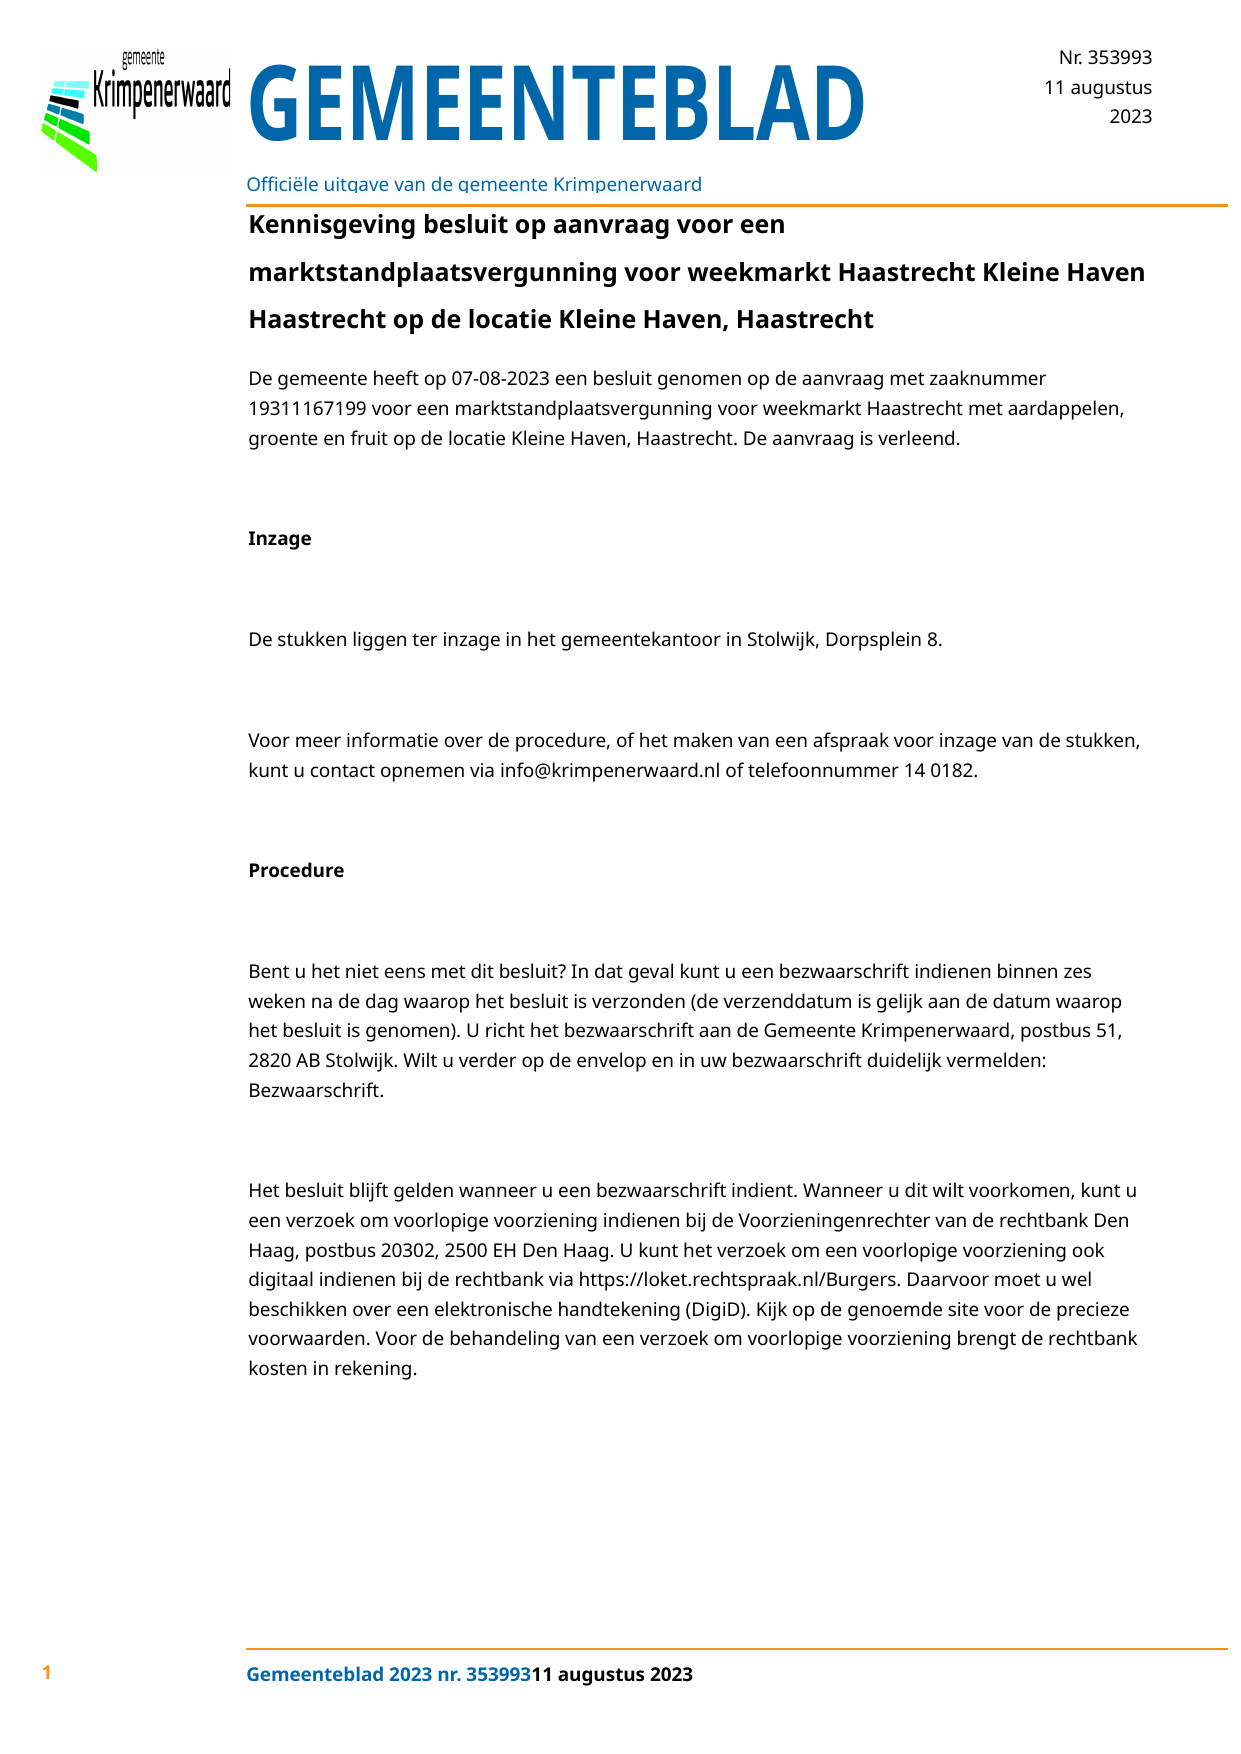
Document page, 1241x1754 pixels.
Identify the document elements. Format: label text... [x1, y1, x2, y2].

text Bent u het niet eens met dit besluit? In dat geval kunt u een bezwaarschrift indienen binnen zes weken na de dag waarop het besluit is verzonden (de verzenddatum is gelijk aan de datum waarop het besluit is genomen). U richt het bezwaarschrift aan de Gemeente Krimpenerwaard, postbus 51, 2820 AB Stolwijk. Wilt u verder op de envelop en in uw bezwaarschrift duidelijk vermelden: Bezwaarschrift. [248, 958, 1152, 1102]
text Het besluit blijft gelden wanneer u een bezwaarschrift indient. Wanneer u dit wilt voorkomen, kunt u een verzoek om voorlopige voorziening indienen bij de Voorzieningenrechter van de rechtbank Den Haag, postbus 20302, 2500 EH Den Haag. U kunt het verzoek om een voorlopige voorziening ook digitaal indienen bij de rechtbank via https://loket.rechtspraak.nl/Burgers. Daarvoor moet u wel beschikken over een elektronische handtekening (DigiD). Kijk op de genoemde site voor de precieze voorwaarden. Voor de behandeling van een verzoek om voorlopige voorziening brengt de rechtbank kosten in rekening. [248, 1178, 1152, 1381]
text De gemeente heeft op 07-08-2023 een besluit genomen op de aanvraag met zaaknummer 19311167199 voor een marktstandplaatsvergunning voor weekmarkt Haastrecht met aardappelen, groente en fruit op de locatie Kleine Haven, Haastrecht. De aanvraag is verleend. [248, 366, 1152, 450]
text Inzage [248, 526, 1152, 551]
text Procedure [248, 858, 1152, 883]
picture [41, 47, 231, 172]
text De stukken liggen ter inzage in het gemeentekantoor in Stolwijk, Dorpsplein 8. [248, 626, 1152, 652]
text Voor meer informatie over de procedure, of het maken van een afspraak voor inzage van de stukken, kunt u contact opnemen via info@krimpenerwaard.nl of telefoonnummer 14 0182. [248, 727, 1152, 782]
text Kennisgeving besluit op aanvraag voor een marktstandplaatsvergunning voor weekmarkt Haastrecht Kleine Haven Haastrecht op de locatie Kleine Haven, Haastrecht [248, 207, 1152, 336]
